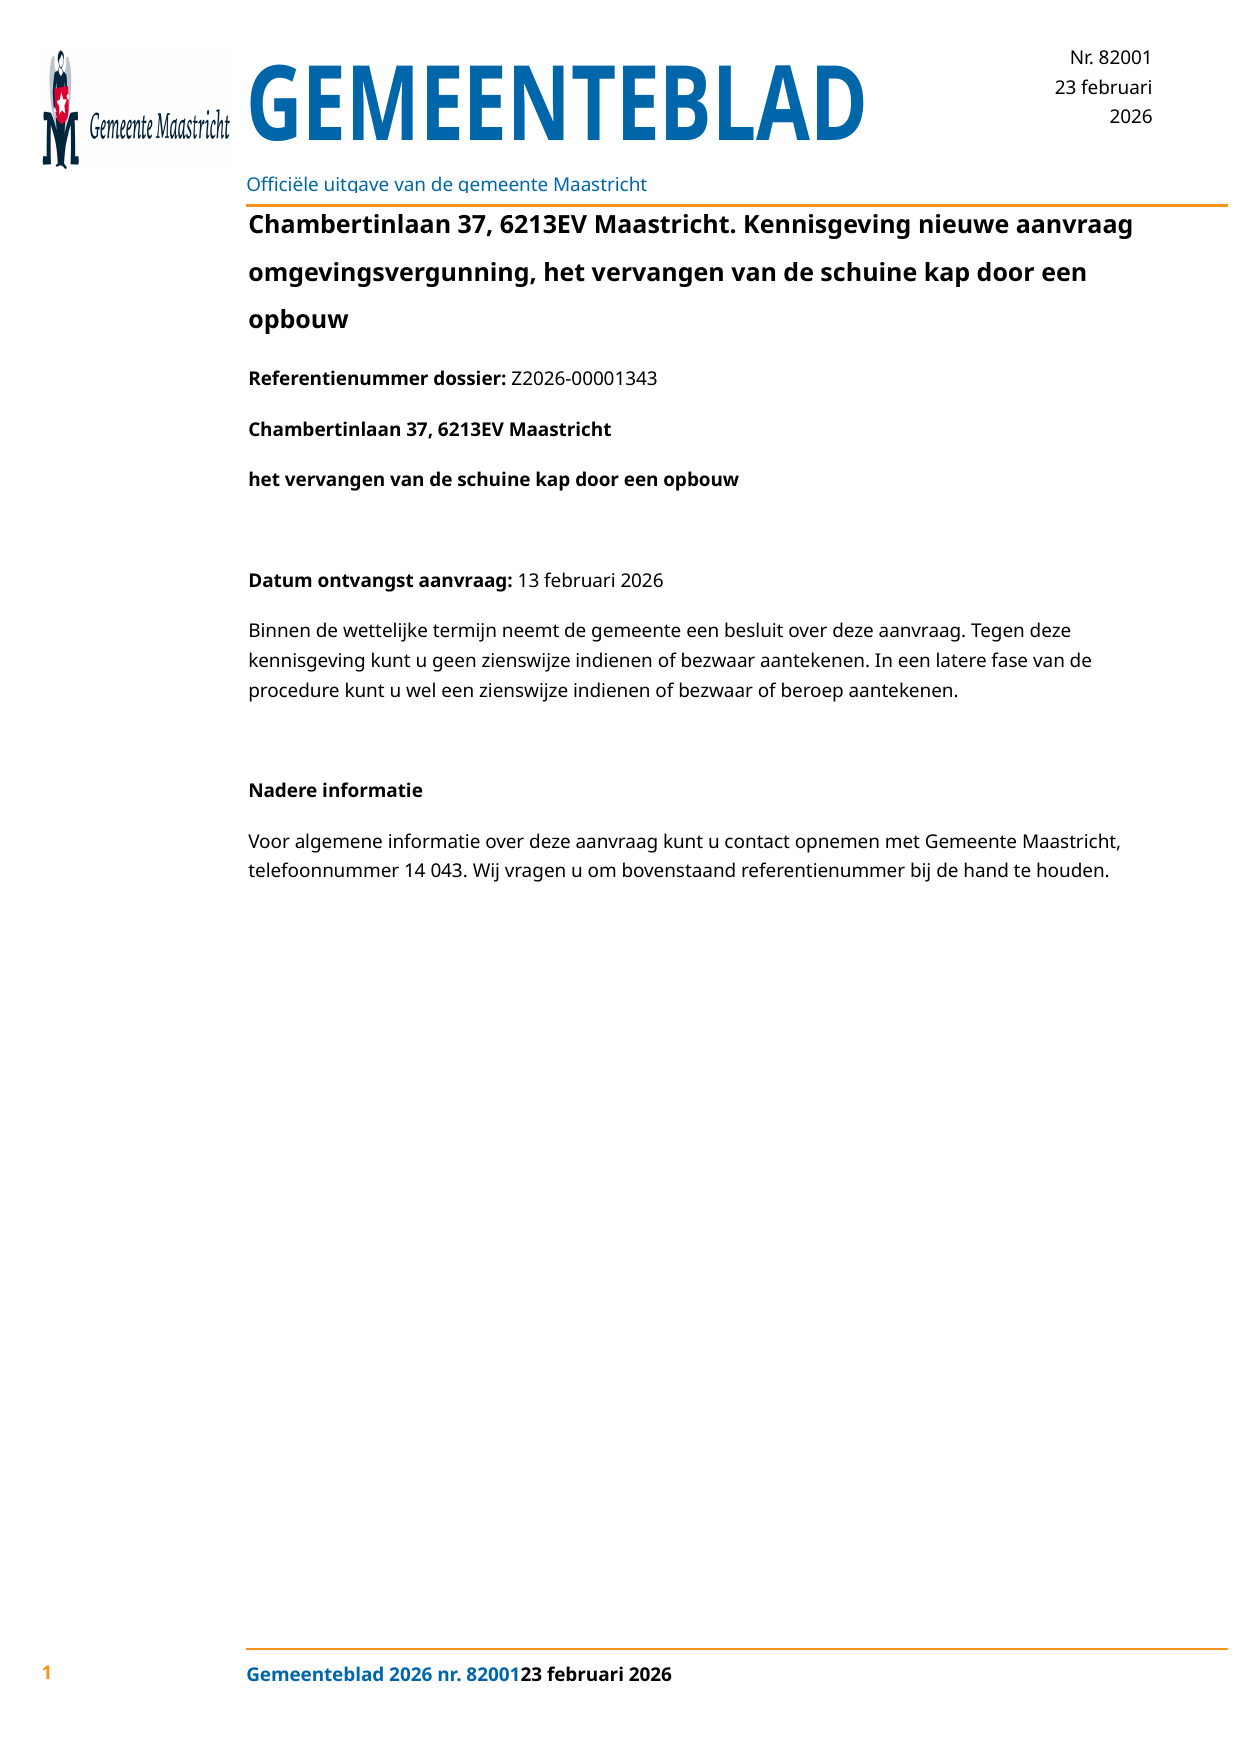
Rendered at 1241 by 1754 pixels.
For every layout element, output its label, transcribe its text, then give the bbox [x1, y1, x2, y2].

text Chambertinlaan 37, 6213EV Maastricht. Kennisgeving nieuwe aanvraag omgevingsvergunning, het vervangen van de schuine kap door een opbouw [248, 207, 1152, 336]
text Binnen de wettelijke termijn neemt de gemeente een besluit over deze aanvraag. Tegen deze kennisgeving kunt u geen zienswijze indienen of bezwaar aantekenen. In een latere fase van de procedure kunt u wel een zienswijze indienen of bezwaar of beroep aantekenen. [248, 618, 1152, 702]
text Voor algemene informatie over deze aanvraag kunt u contact opnemen met Gemeente Maastricht, telefoonnummer 14 043. Wij vragen u om bovenstaand referentienummer bij de hand te houden. [248, 828, 1152, 883]
text Nadere informatie [248, 778, 1152, 803]
text het vervangen van de schuine kap door een opbouw [248, 466, 1152, 492]
text Referentienummer dossier: Z2026-00001343 [248, 366, 1152, 391]
picture [41, 47, 231, 172]
text Chambertinlaan 37, 6213EV Maastricht [248, 416, 1152, 442]
text Datum ontvangst aanvraag: 13 februari 2026 [248, 567, 1152, 593]
